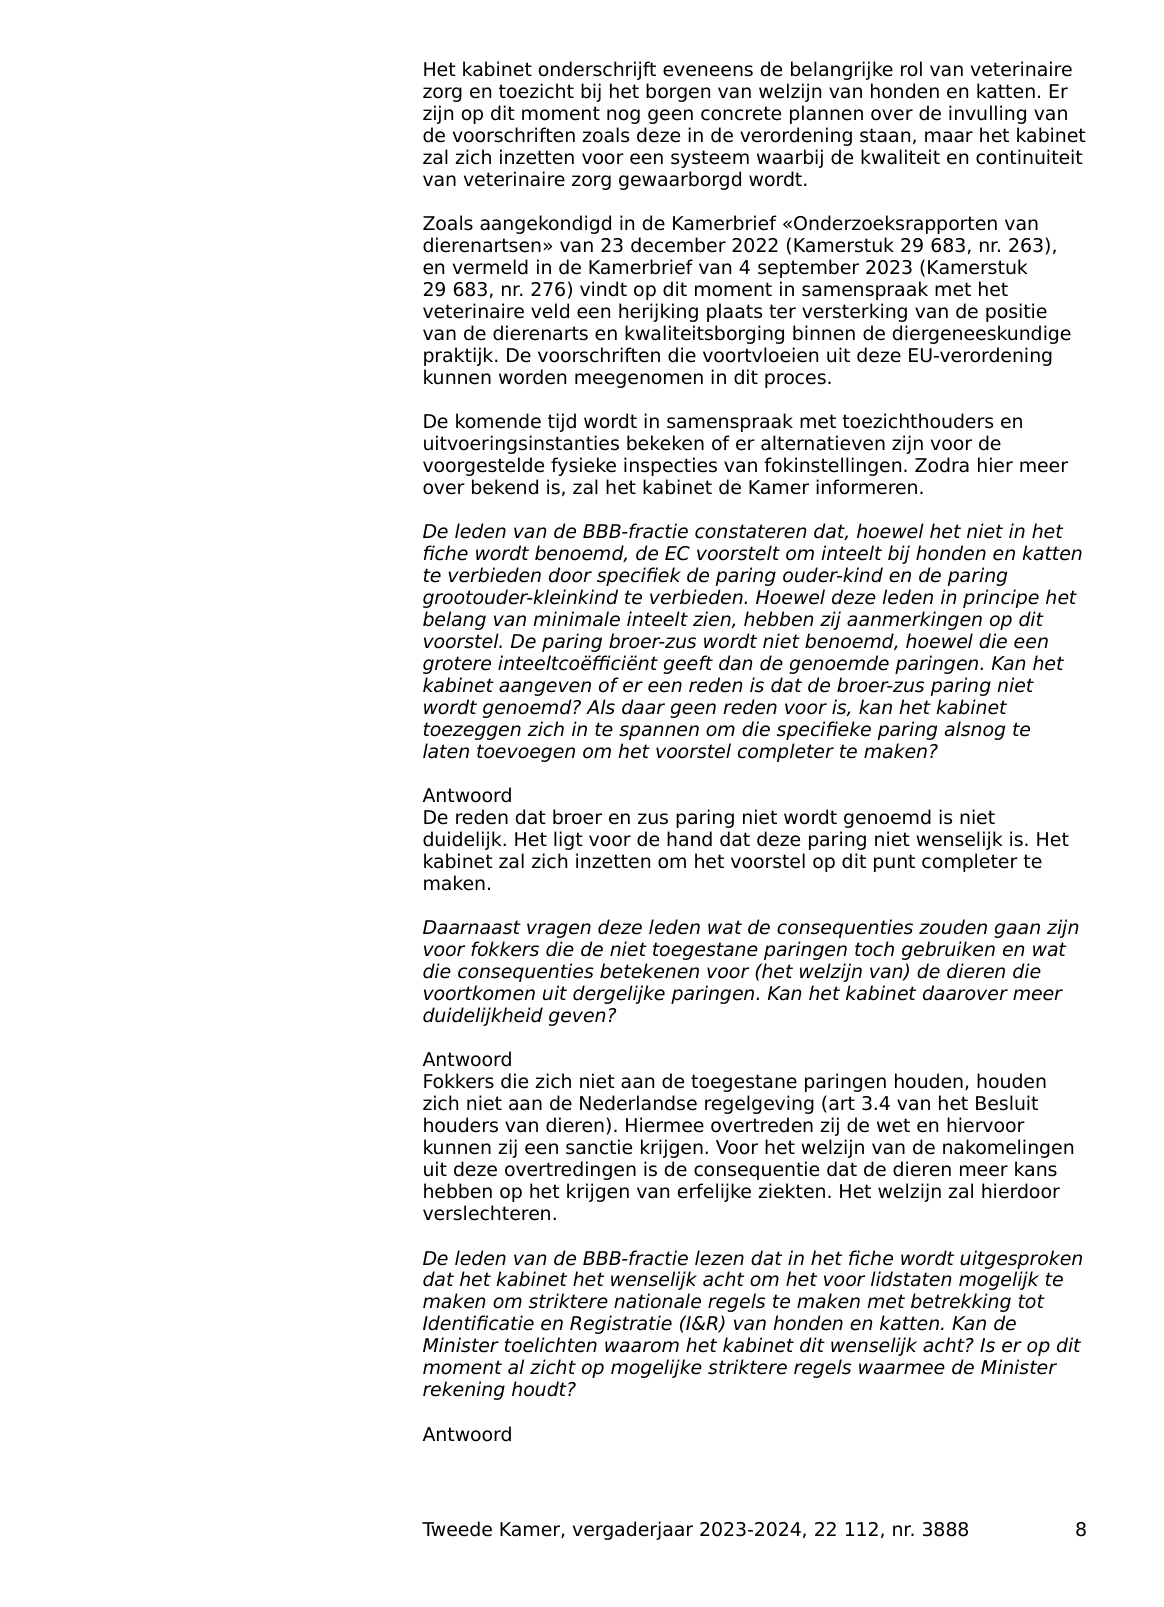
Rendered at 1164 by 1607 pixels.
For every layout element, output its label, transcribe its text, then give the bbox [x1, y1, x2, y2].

text De komende tijd wordt in samenspraak met toezichthouders en uitvoeringsinstanties bekeken of er alternatieven zijn voor de voorgestelde fysieke inspecties van fokinstellingen. Zodra hier meer over bekend is, zal het kabinet de Kamer informeren. [422, 411, 1087, 499]
text Daarnaast vragen deze leden wat de consequenties zouden gaan zijn voor fokkers die de niet toegestane paringen toch gebruiken en wat die consequenties betekenen voor (het welzijn van) de dieren die voortkomen uit dergelijke paringen. Kan het kabinet daarover meer duidelijkheid geven? [422, 917, 1087, 1027]
text Zoals aangekondigd in de Kamerbrief «Onderzoeksrapporten van dierenartsen» van 23 december 2022 (Kamerstuk 29 683, nr. 263), en vermeld in de Kamerbrief van 4 september 2023 (Kamerstuk 29 683, nr. 276) vindt op dit moment in samenspraak met het veterinaire veld een herijking plaats ter versterking van de positie van de dierenarts en kwaliteitsborging binnen de diergeneeskundige praktijk. De voorschriften die voortvloeien uit deze EU-verordening kunnen worden meegenomen in dit proces. [422, 213, 1087, 389]
text De leden van de BBB-fractie constateren dat, hoewel het niet in het fiche wordt benoemd, de EC voorstelt om inteelt bij honden en katten te verbieden door specifiek de paring ouder-kind en de paring grootouder-kleinkind te verbieden. Hoewel deze leden in principe het belang van minimale inteelt zien, hebben zij aanmerkingen op dit voorstel. De paring broer-zus wordt niet benoemd, hoewel die een grotere inteeltcoëfficiënt geeft dan de genoemde paringen. Kan het kabinet aangeven of er een reden is dat de broer-zus paring niet wordt genoemd? Als daar geen reden voor is, kan het kabinet toezeggen zich in te spannen om die specifieke paring alsnog te laten toevoegen om het voorstel completer te maken? [422, 521, 1087, 763]
text Antwoord [422, 1423, 1087, 1445]
text Fokkers die zich niet aan de toegestane paringen houden, houden zich niet aan de Nederlandse regelgeving (art 3.4 van het Besluit houders van dieren). Hiermee overtreden zij de wet en hiervoor kunnen zij een sanctie krijgen. Voor het welzijn van de nakomelingen uit deze overtredingen is de consequentie dat de dieren meer kans hebben op het krijgen van erfelijke ziekten. Het welzijn zal hierdoor verslechteren. [422, 1071, 1087, 1225]
text De leden van de BBB-fractie lezen dat in het fiche wordt uitgesproken dat het kabinet het wenselijk acht om het voor lidstaten mogelijk te maken om striktere nationale regels te maken met betrekking tot Identificatie en Registratie (I&R) van honden en katten. Kan de Minister toelichten waarom het kabinet dit wenselijk acht? Is er op dit moment al zicht op mogelijke striktere regels waarmee de Minister rekening houdt? [422, 1247, 1087, 1401]
text Antwoord [422, 1049, 1087, 1071]
text Het kabinet onderschrijft eveneens de belangrijke rol van veterinaire zorg en toezicht bij het borgen van welzijn van honden en katten. Er zijn op dit moment nog geen concrete plannen over de invulling van de voorschriften zoals deze in de verordening staan, maar het kabinet zal zich inzetten voor een systeem waarbij de kwaliteit en continuiteit van veterinaire zorg gewaarborgd wordt. [422, 59, 1087, 191]
text De reden dat broer en zus paring niet wordt genoemd is niet duidelijk. Het ligt voor de hand dat deze paring niet wenselijk is. Het kabinet zal zich inzetten om het voorstel op dit punt completer te maken. [422, 807, 1087, 895]
text Antwoord [422, 785, 1087, 807]
